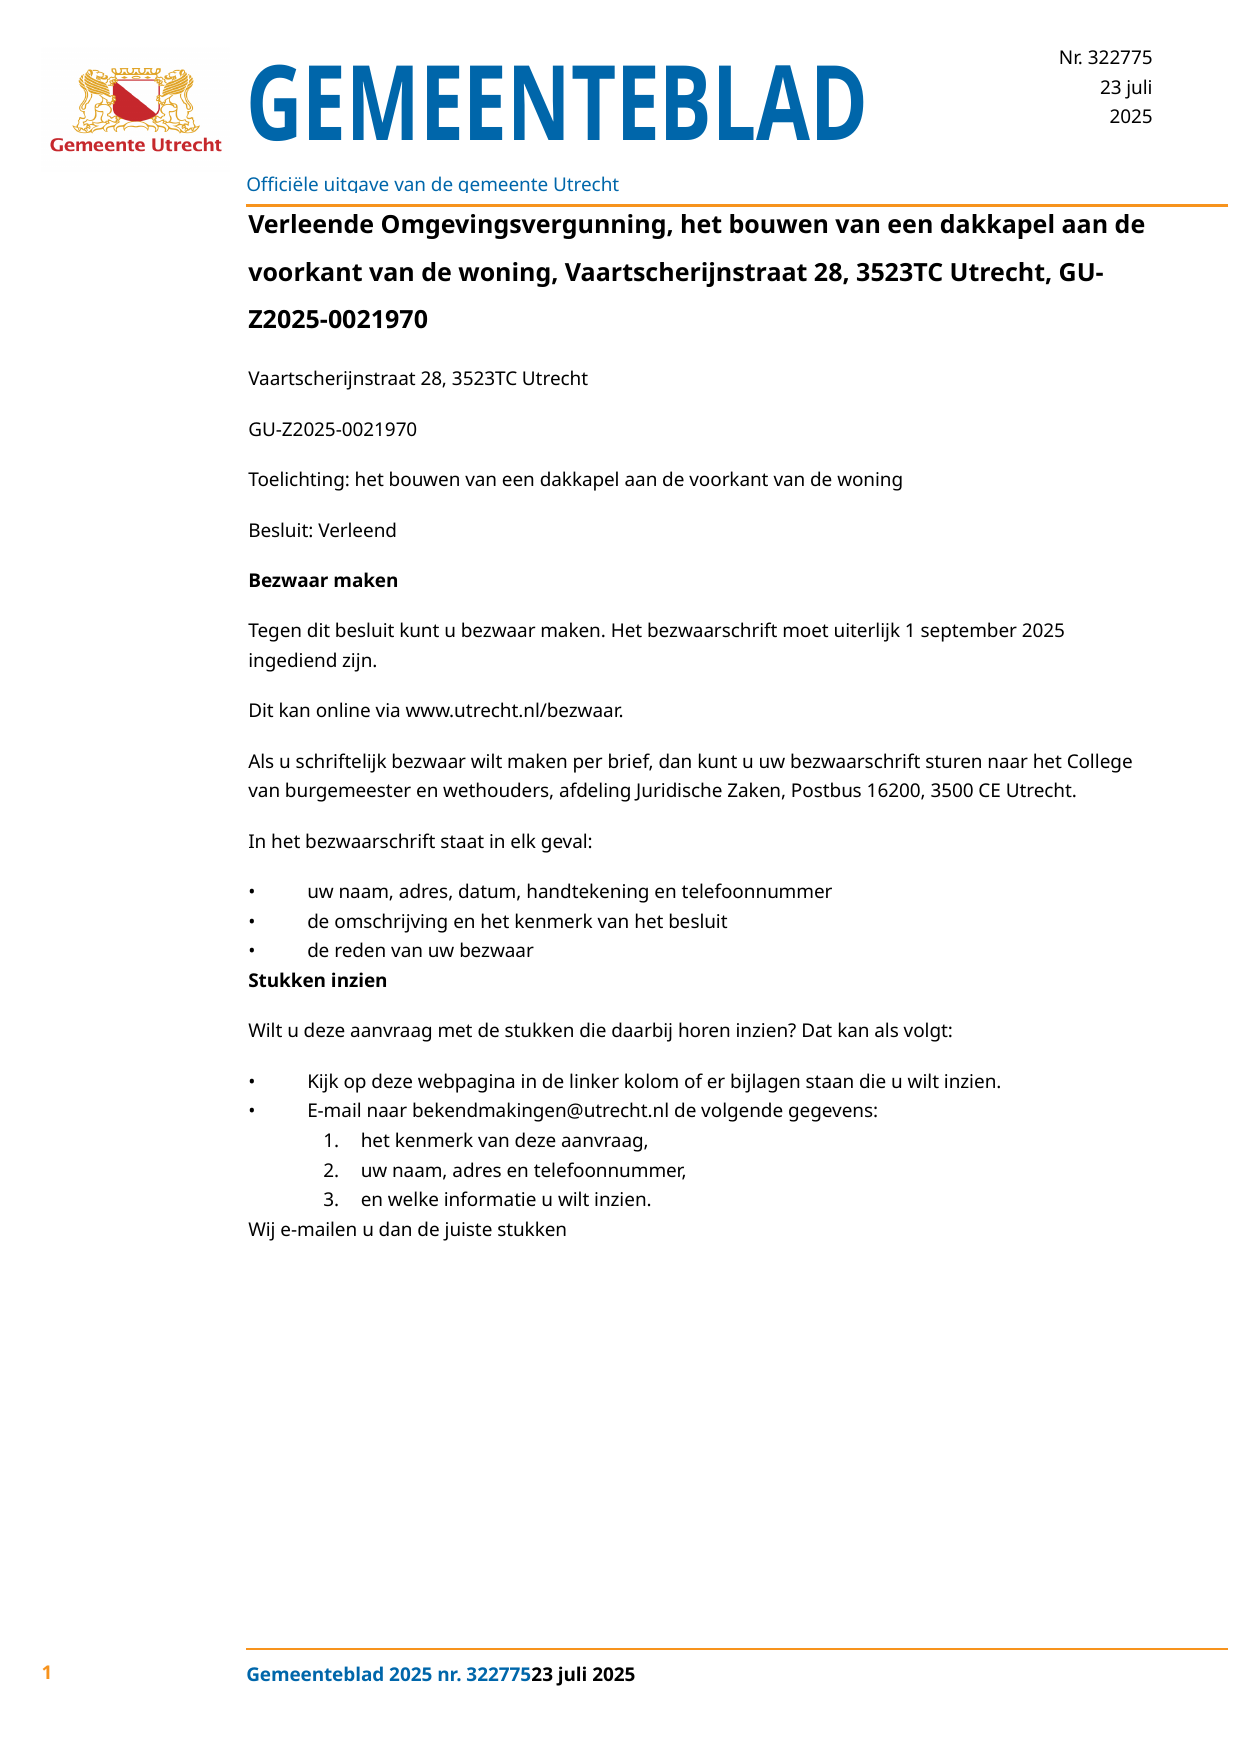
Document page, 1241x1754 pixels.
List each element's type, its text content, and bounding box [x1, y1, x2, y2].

list de reden van uw bezwaar [248, 938, 1152, 963]
text In het bezwaarschrift staat in elk geval: [248, 828, 1152, 854]
picture [41, 47, 231, 172]
text Dit kan online via www.utrecht.nl/bezwaar. [248, 698, 1152, 723]
text Besluit: Verleend [248, 517, 1152, 542]
text Verleende Omgevingsvergunning, het bouwen van een dakkapel aan de voorkant van de woning, Vaartscherijnstraat 28, 3523TC Utrecht, GU-Z2025-0021970 [248, 207, 1152, 336]
list het kenmerk van deze aanvraag, [323, 1127, 1152, 1153]
list Kijk op deze webpagina in de linker kolom of er bijlagen staan die u wilt inzien. [248, 1068, 1152, 1094]
text Tegen dit besluit kunt u bezwaar maken. Het bezwaarschrift moet uiterlijk 1 september 2025 ingediend zijn. [248, 618, 1152, 673]
text Als u schriftelijk bezwaar wilt maken per brief, dan kunt u uw bezwaarschrift sturen naar het College van burgemeester en wethouders, afdeling Juridische Zaken, Postbus 16200, 3500 CE Utrecht. [248, 748, 1152, 803]
list uw naam, adres, datum, handtekening en telefoonnummer [248, 878, 1152, 904]
text Bezwaar maken [248, 567, 1152, 593]
text Wij e-mailen u dan de juiste stukken [248, 1216, 1152, 1242]
text GU-Z2025-0021970 [248, 416, 1152, 442]
text Vaartscherijnstraat 28, 3523TC Utrecht [248, 366, 1152, 391]
list de omschrijving en het kenmerk van het besluit [248, 908, 1152, 934]
list E-mail naar bekendmakingen@utrecht.nl de volgende gegevens: [248, 1098, 1152, 1123]
list uw naam, adres en telefoonnummer, [323, 1157, 1152, 1182]
text Stukken inzien [248, 967, 1152, 993]
text Wilt u deze aanvraag met de stukken die daarbij horen inzien? Dat kan als volgt: [248, 1018, 1152, 1043]
list en welke informatie u wilt inzien. [323, 1186, 1152, 1212]
text Toelichting: het bouwen van een dakkapel aan de voorkant van de woning [248, 466, 1152, 492]
